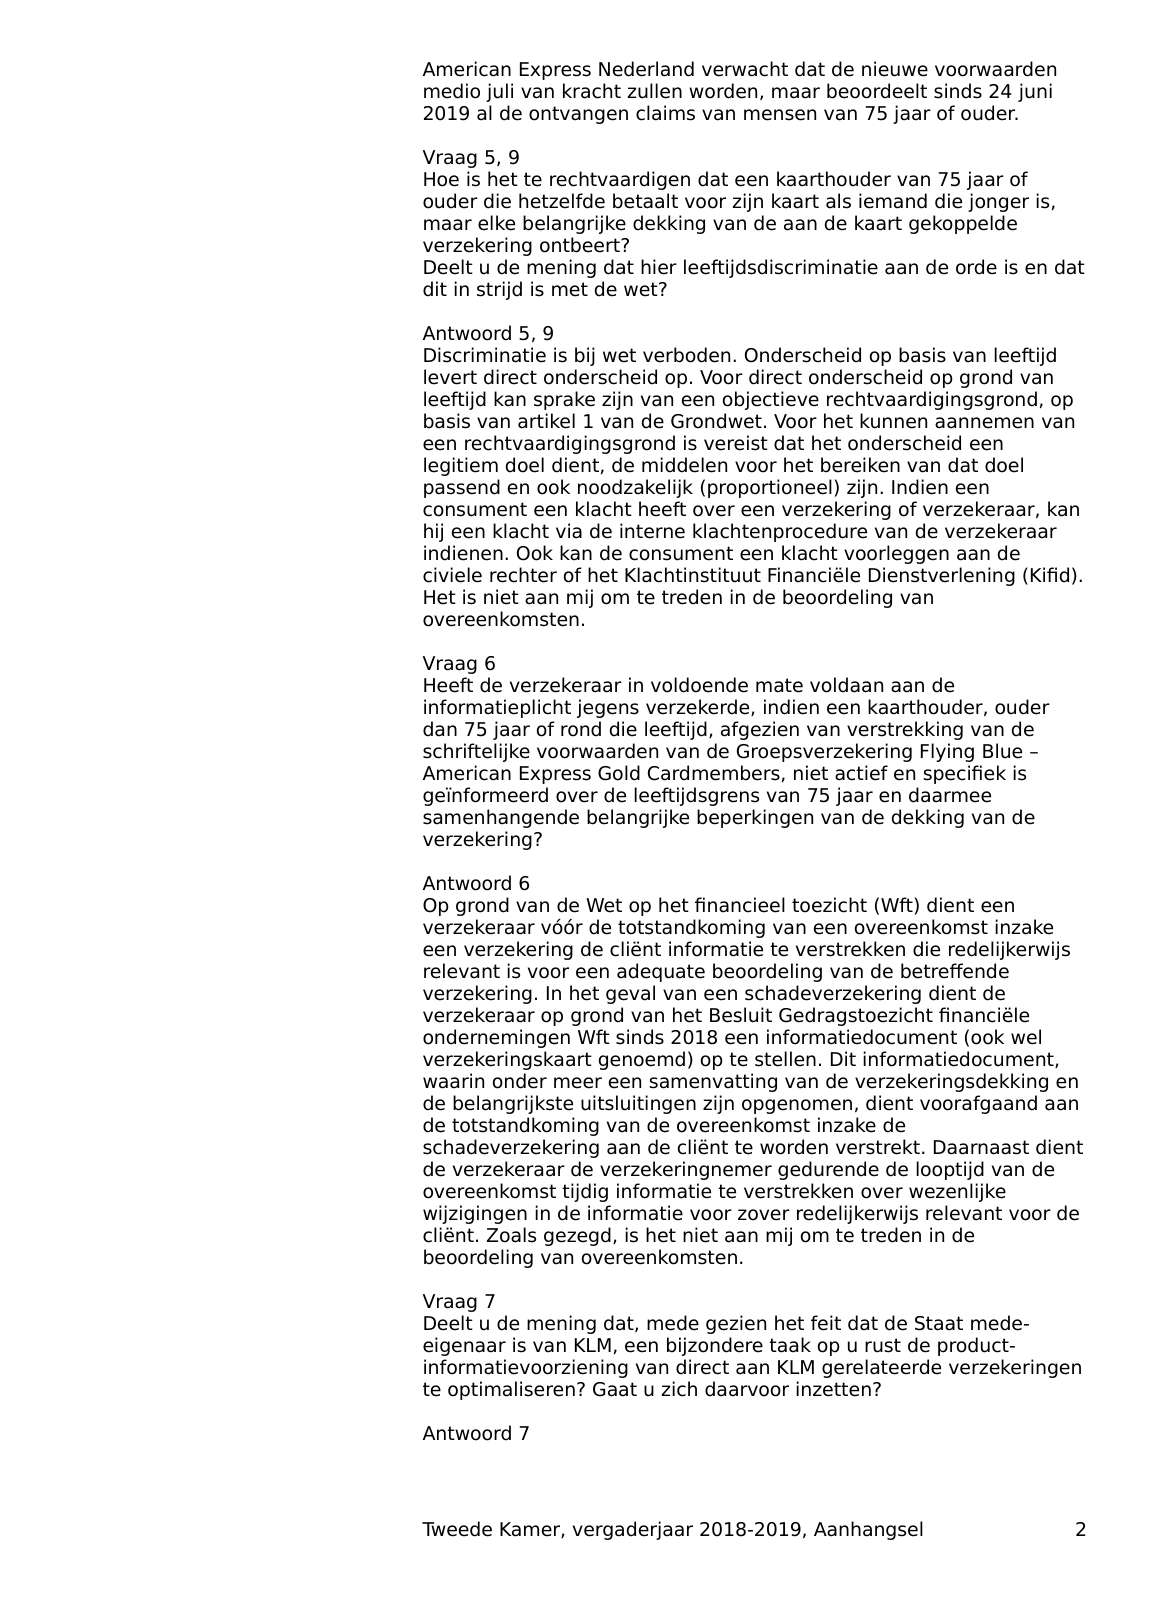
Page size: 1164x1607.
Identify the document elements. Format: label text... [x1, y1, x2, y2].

text Heeft de verzekeraar in voldoende mate voldaan aan de informatieplicht jegens verzekerde, indien een kaarthouder, ouder dan 75 jaar of rond die leeftijd, afgezien van verstrekking van de schriftelijke voorwaarden van de Groepsverzekering Flying Blue – American Express Gold Cardmembers, niet actief en specifiek is geïnformeerd over de leeftijdsgrens van 75 jaar en daarmee samenhangende belangrijke beperkingen van de dekking van de verzekering? [422, 675, 1087, 851]
text Antwoord 7 [422, 1423, 1087, 1445]
text Hoe is het te rechtvaardigen dat een kaarthouder van 75 jaar of ouder die hetzelfde betaalt voor zijn kaart als iemand die jonger is, maar elke belangrijke dekking van de aan de kaart gekoppelde verzekering ontbeert? [422, 169, 1087, 257]
text Vraag 7 [422, 1291, 1087, 1313]
text Het is niet aan mij om te treden in de beoordeling van overeenkomsten. [422, 587, 1087, 631]
text Op grond van de Wet op het financieel toezicht (Wft) dient een verzekeraar vóór de totstandkoming van een overeenkomst inzake een verzekering de cliënt informatie te verstrekken die redelijkerwijs relevant is voor een adequate beoordeling van de betreffende verzekering. In het geval van een schadeverzekering dient de verzekeraar op grond van het Besluit Gedragstoezicht financiële ondernemingen Wft sinds 2018 een informatiedocument (ook wel verzekeringskaart genoemd) op te stellen. Dit informatiedocument, waarin onder meer een samenvatting van de verzekeringsdekking en de belangrijkste uitsluitingen zijn opgenomen, dient voorafgaand aan de totstandkoming van de overeenkomst inzake de schadeverzekering aan de cliënt te worden verstrekt. Daarnaast dient de verzekeraar de verzekeringnemer gedurende de looptijd van de overeenkomst tijdig informatie te verstrekken over wezenlijke wijzigingen in de informatie voor zover redelijkerwijs relevant voor de cliënt. Zoals gezegd, is het niet aan mij om te treden in de beoordeling van overeenkomsten. [422, 895, 1087, 1269]
text American Express Nederland verwacht dat de nieuwe voorwaarden medio juli van kracht zullen worden, maar beoordeelt sinds 24 juni 2019 al de ontvangen claims van mensen van 75 jaar of ouder. [422, 59, 1087, 125]
text Deelt u de mening dat hier leeftijdsdiscriminatie aan de orde is en dat dit in strijd is met de wet? [422, 257, 1087, 301]
text Antwoord 6 [422, 873, 1087, 895]
text Discriminatie is bij wet verboden. Onderscheid op basis van leeftijd levert direct onderscheid op. Voor direct onderscheid op grond van leeftijd kan sprake zijn van een objectieve rechtvaardigingsgrond, op basis van artikel 1 van de Grondwet. Voor het kunnen aannemen van een rechtvaardigingsgrond is vereist dat het onderscheid een legitiem doel dient, de middelen voor het bereiken van dat doel passend en ook noodzakelijk (proportioneel) zijn. Indien een consument een klacht heeft over een verzekering of verzekeraar, kan hij een klacht via de interne klachtenprocedure van de verzekeraar indienen. Ook kan de consument een klacht voorleggen aan de civiele rechter of het Klachtinstituut Financiële Dienstverlening (Kifid). [422, 345, 1087, 587]
text Deelt u de mening dat, mede gezien het feit dat de Staat mede-eigenaar is van KLM, een bijzondere taak op u rust de product-informatievoorziening van direct aan KLM gerelateerde verzekeringen te optimaliseren? Gaat u zich daarvoor inzetten? [422, 1313, 1087, 1401]
text Vraag 5, 9 [422, 147, 1087, 169]
text Vraag 6 [422, 653, 1087, 675]
text Antwoord 5, 9 [422, 323, 1087, 345]
